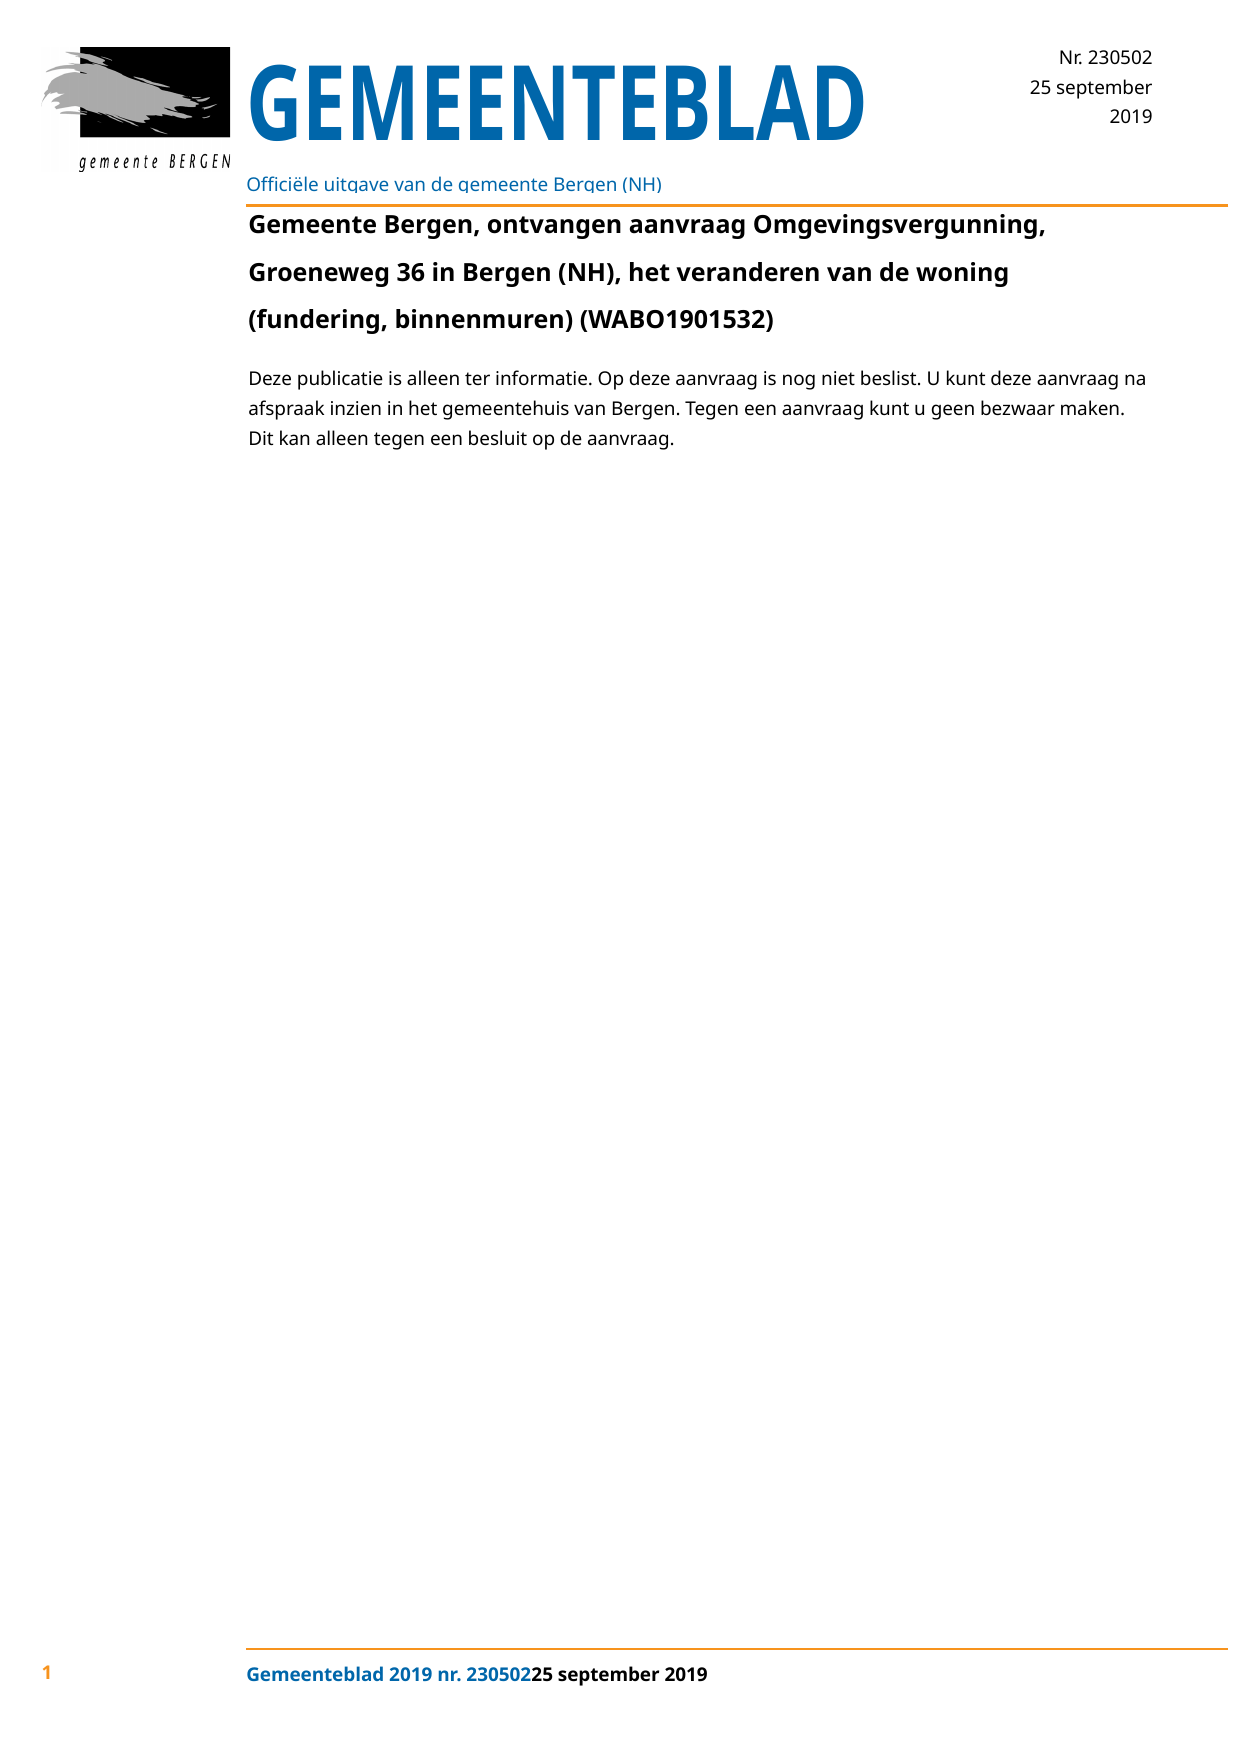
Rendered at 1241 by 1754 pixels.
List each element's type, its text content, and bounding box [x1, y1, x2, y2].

text Deze publicatie is alleen ter informatie. Op deze aanvraag is nog niet beslist. U kunt deze aanvraag na afspraak inzien in het gemeentehuis van Bergen. Tegen een aanvraag kunt u geen bezwaar maken. Dit kan alleen tegen een besluit op de aanvraag. [248, 366, 1152, 450]
picture [41, 47, 231, 172]
text Gemeente Bergen, ontvangen aanvraag Omgevingsvergunning, Groeneweg 36 in Bergen (NH), het veranderen van de woning (fundering, binnenmuren) (WABO1901532) [248, 207, 1152, 336]
